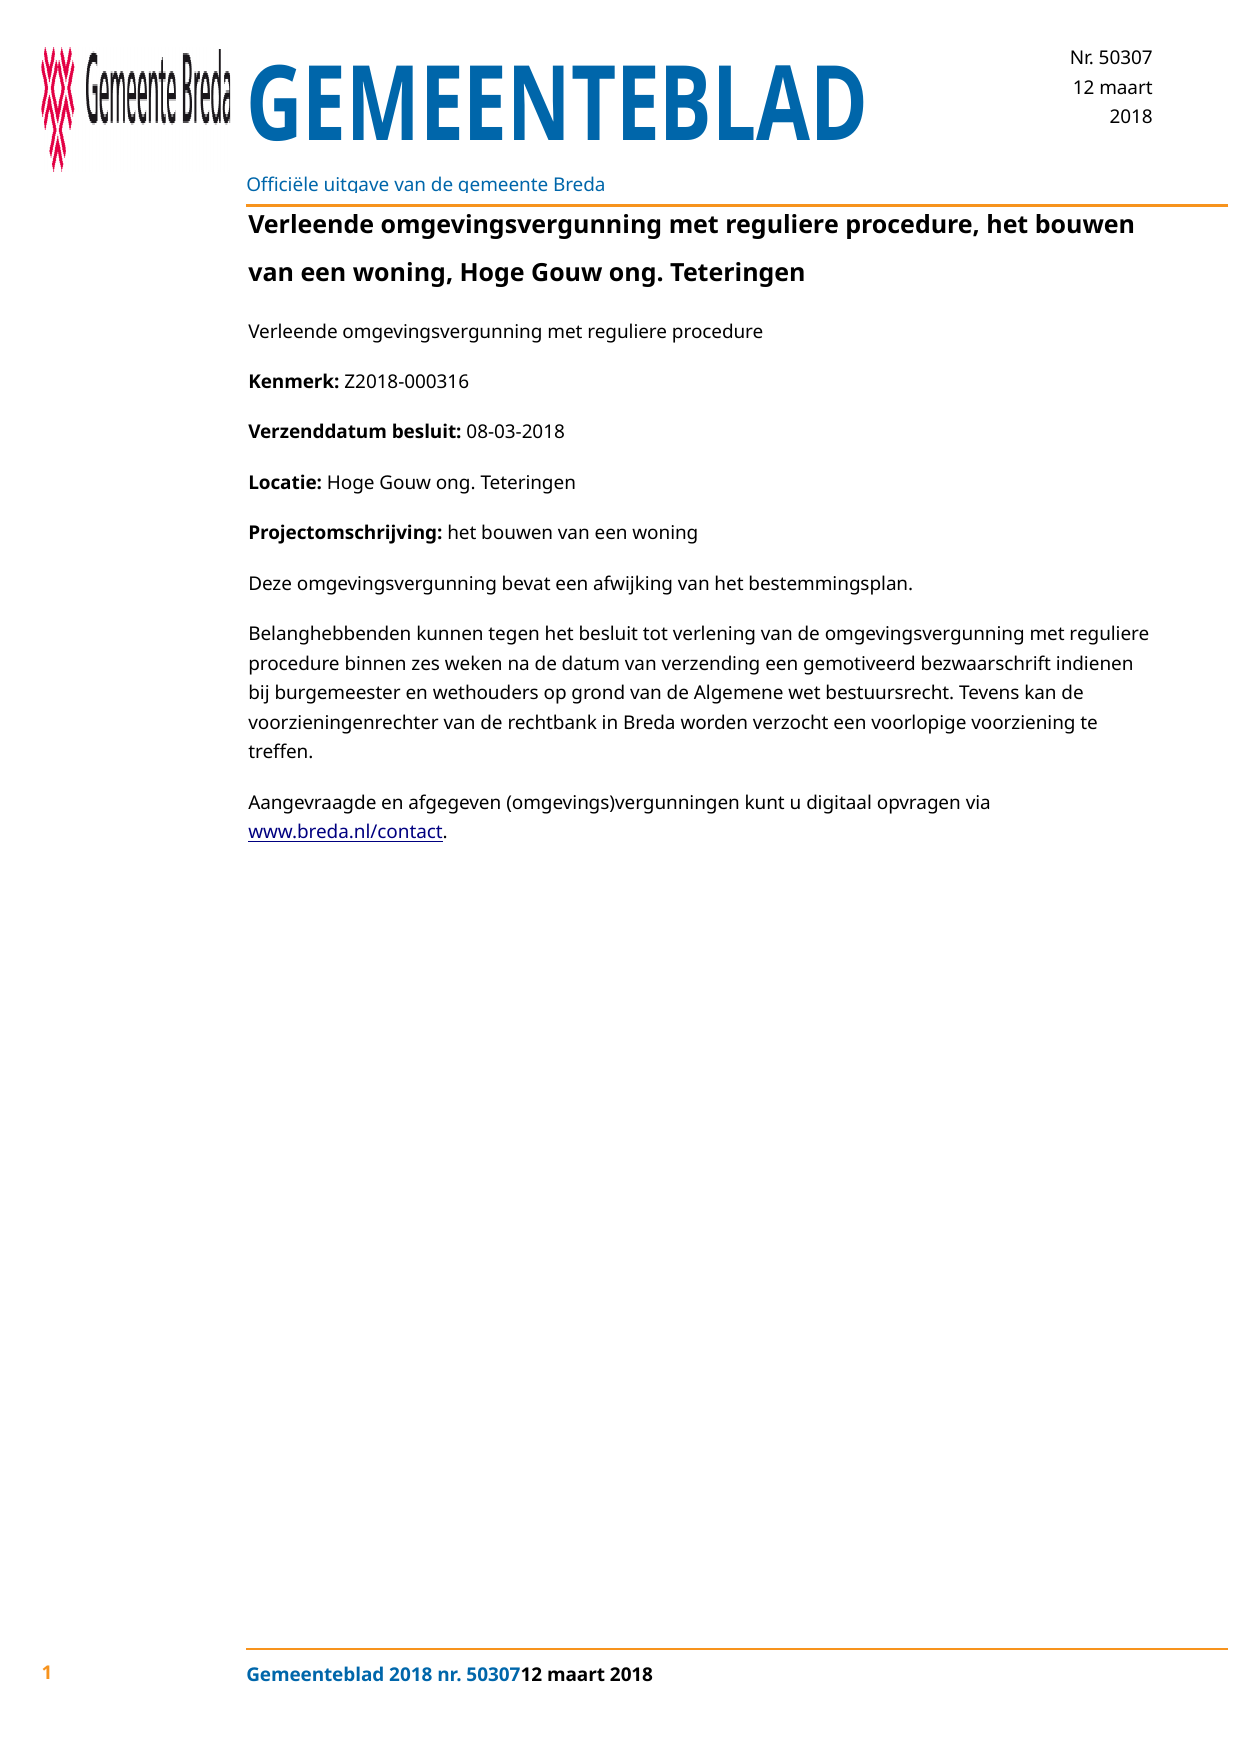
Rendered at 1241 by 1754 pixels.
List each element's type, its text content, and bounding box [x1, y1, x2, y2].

text Verzenddatum besluit: 08-03-2018 [248, 419, 1152, 444]
text Belanghebbenden kunnen tegen het besluit tot verlening van de omgevingsvergunning met reguliere procedure binnen zes weken na de datum van verzending een gemotiveerd bezwaarschrift indienen bij burgemeester en wethouders op grond van de Algemene wet bestuursrecht. Tevens kan de voorzieningenrechter van de rechtbank in Breda worden verzocht een voorlopige voorziening te treffen. [248, 620, 1152, 764]
text Verleende omgevingsvergunning met reguliere procedure [248, 318, 1152, 344]
picture [41, 47, 231, 172]
text Verleende omgevingsvergunning met reguliere procedure, het bouwen van een woning, Hoge Gouw ong. Teteringen [248, 207, 1152, 288]
text Kenmerk: Z2018-000316 [248, 368, 1152, 394]
text Aangevraagde en afgegeven (omgevings)vergunningen kunt u digitaal opvragen via www.breda.nl/contact. [248, 789, 1152, 844]
text Projectomschrijving: het bouwen van een woning [248, 519, 1152, 545]
text Deze omgevingsvergunning bevat een afwijking van het bestemmingsplan. [248, 570, 1152, 596]
text Locatie: Hoge Gouw ong. Teteringen [248, 469, 1152, 495]
